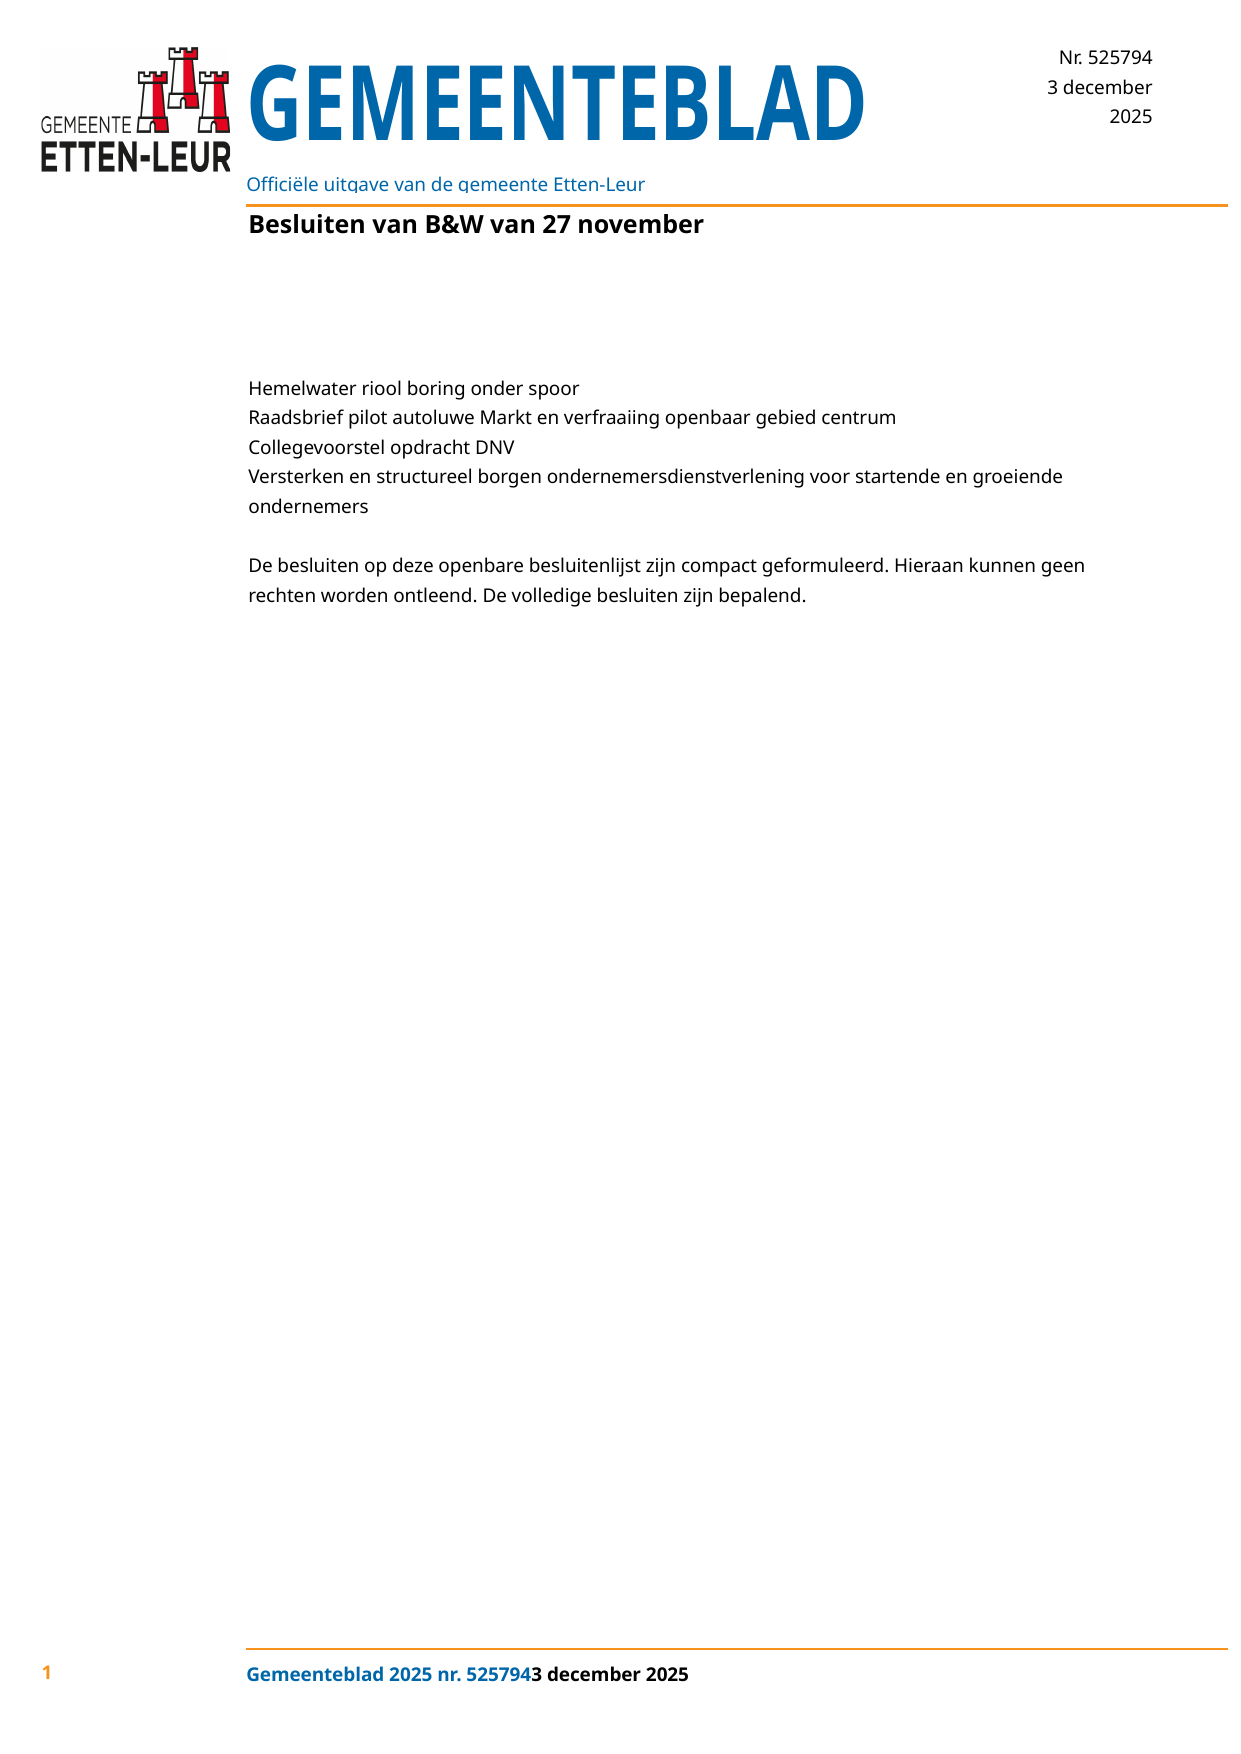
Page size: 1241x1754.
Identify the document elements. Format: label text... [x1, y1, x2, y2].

text Versterken en structureel borgen ondernemersdienstverlening voor startende en groeiende ondernemers [248, 464, 1152, 519]
text Besluiten van B&W van 27 november [248, 207, 1152, 241]
text Collegevoorstel opdracht DNV [248, 434, 1152, 460]
picture [41, 47, 231, 172]
text Raadsbrief pilot autoluwe Markt en verfraaiing openbaar gebied centrum [248, 404, 1152, 430]
text De besluiten op deze openbare besluitenlijst zijn compact geformuleerd. Hieraan kunnen geen rechten worden ontleend. De volledige besluiten zijn bepalend. [248, 552, 1152, 608]
text Hemelwater riool boring onder spoor [248, 375, 1152, 401]
